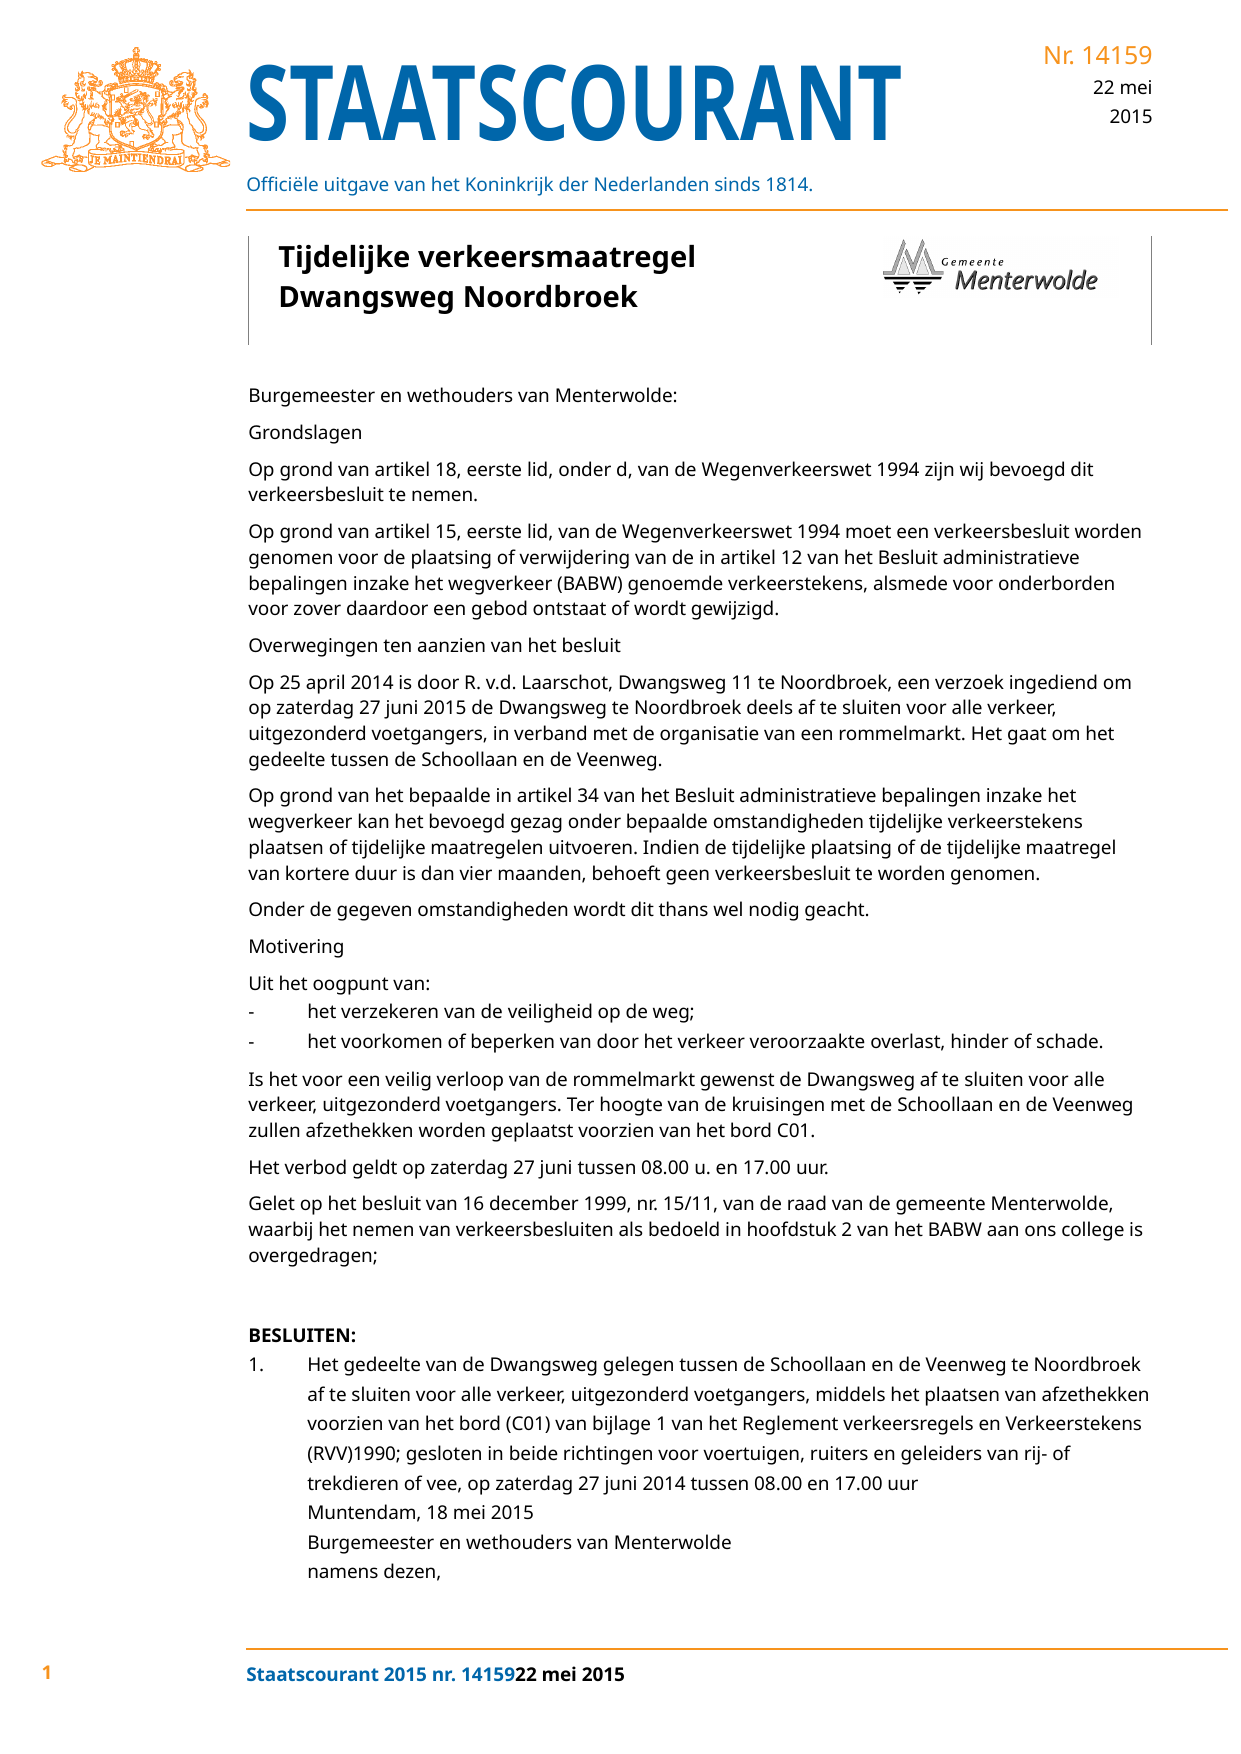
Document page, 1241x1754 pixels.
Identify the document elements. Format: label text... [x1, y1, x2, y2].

table_header Tijdelijke verkeersmaatregel Dwangsweg Noordbroek [249, 236, 850, 345]
picture [882, 236, 1119, 298]
text Gelet op het besluit van 16 december 1999, nr. 15/11, van de raad van de gemeente Menterwolde, waarbij het nemen van verkeersbesluiten als bedoeld in hoofdstuk 2 van het BABW aan ons college is overgedragen; [248, 1191, 1152, 1268]
list Muntendam, 18 mei 2015 [248, 1499, 1152, 1525]
picture [41, 47, 231, 172]
list Het gedeelte van de Dwangsweg gelegen tussen de Schoollaan en de Veenweg te Noordbroek af te sluiten voor alle verkeer, uitgezonderd voetgangers, middels het plaatsen van afzethekken voorzien van het bord (C01) van bijlage 1 van het Reglement verkeersregels en Verkeerstekens (RVV)1990; gesloten in beide richtingen voor voertuigen, ruiters en geleiders van rij- of trekdieren of vee, op zaterdag 27 juni 2014 tussen 08.00 en 17.00 uur [248, 1351, 1152, 1495]
list Burgemeester en wethouders van Menterwolde [248, 1529, 1152, 1554]
text Op grond van artikel 15, eerste lid, van de Wegenverkeerswet 1994 moet een verkeersbesluit worden genomen voor de plaatsing of verwijdering van de in artikel 12 van het Besluit administratieve bepalingen inzake het wegverkeer (BABW) genoemde verkeerstekens, alsmede voor onderborden voor zover daardoor een gebod ontstaat of wordt gewijzigd. [248, 518, 1152, 621]
text Overwegingen ten aanzien van het besluit [248, 632, 1152, 658]
text Op 25 april 2014 is door R. v.d. Laarschot, Dwangsweg 11 te Noordbroek, een verzoek ingediend om op zaterdag 27 juni 2015 de Dwangsweg te Noordbroek deels af te sluiten voor alle verkeer, uitgezonderd voetgangers, in verband met de organisatie van een rommelmarkt. Het gaat om het gedeelte tussen de Schoollaan en de Veenweg. [248, 669, 1152, 772]
text Burgemeester en wethouders van Menterwolde: [248, 383, 1152, 408]
table_header [850, 236, 1151, 345]
text BESLUITEN: [248, 1322, 1152, 1347]
text Het verbod geldt op zaterdag 27 juni tussen 08.00 u. en 17.00 uur. [248, 1154, 1152, 1179]
list namens dezen, [248, 1558, 1152, 1584]
list het voorkomen of beperken van door het verkeer veroorzaakte overlast, hinder of schade. [248, 1028, 1152, 1053]
list het verzekeren van de veiligheid op de weg; [248, 998, 1152, 1024]
text Onder de gegeven omstandigheden wordt dit thans wel nodig geacht. [248, 897, 1152, 922]
text Op grond van het bepaalde in artikel 34 van het Besluit administratieve bepalingen inzake het wegverkeer kan het bevoegd gezag onder bepaalde omstandigheden tijdelijke verkeerstekens plaatsen of tijdelijke maatregelen uitvoeren. Indien de tijdelijke plaatsing of de tijdelijke maatregel van kortere duur is dan vier maanden, behoeft geen verkeersbesluit te worden genomen. [248, 783, 1152, 886]
text Grondslagen [248, 419, 1152, 445]
text Motivering [248, 933, 1152, 959]
text Is het voor een veilig verloop van de rommelmarkt gewenst de Dwangsweg af te sluiten voor alle verkeer, uitgezonderd voetgangers. Ter hoogte van de kruisingen met de Schoollaan en de Veenweg zullen afzethekken worden geplaatst voorzien van het bord C01. [248, 1066, 1152, 1143]
text Uit het oogpunt van: [248, 970, 1152, 996]
text Op grond van artikel 18, eerste lid, onder d, van de Wegenverkeerswet 1994 zijn wij bevoegd dit verkeersbesluit te nemen. [248, 456, 1152, 507]
